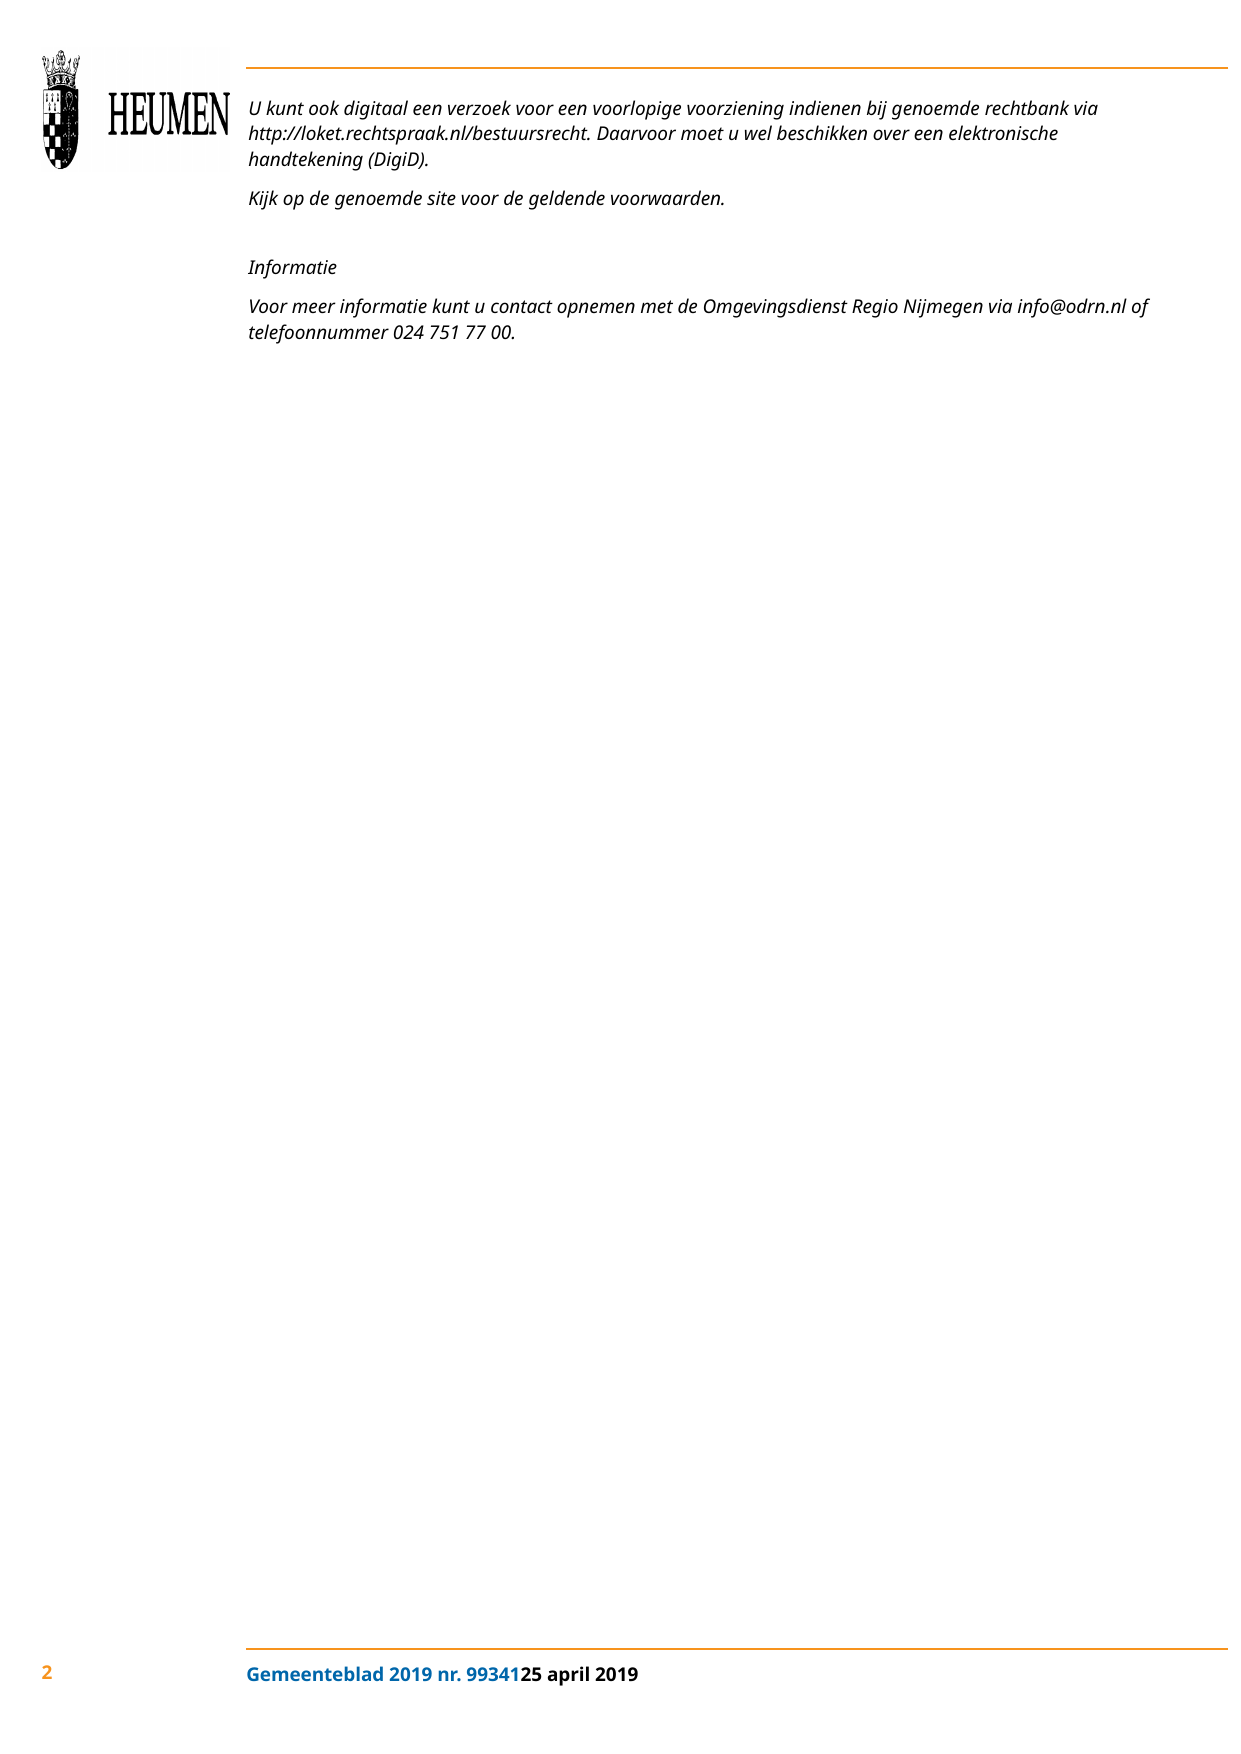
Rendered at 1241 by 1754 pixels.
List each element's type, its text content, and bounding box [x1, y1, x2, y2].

picture [41, 47, 231, 172]
text Voor meer informatie kunt u contact opnemen met de Omgevingsdienst Regio Nijmegen via info@odrn.nl of telefoonnummer 024 751 77 00. [248, 294, 1152, 345]
text Kijk op de genoemde site voor de geldende voorwaarden. [248, 186, 1152, 211]
text U kunt ook digitaal een verzoek voor een voorlopige voorziening indienen bij genoemde rechtbank via http://loket.rechtspraak.nl/bestuursrecht. Daarvoor moet u wel beschikken over een elektronische handtekening (DigiD). [248, 95, 1152, 172]
text Informatie [248, 254, 1152, 280]
